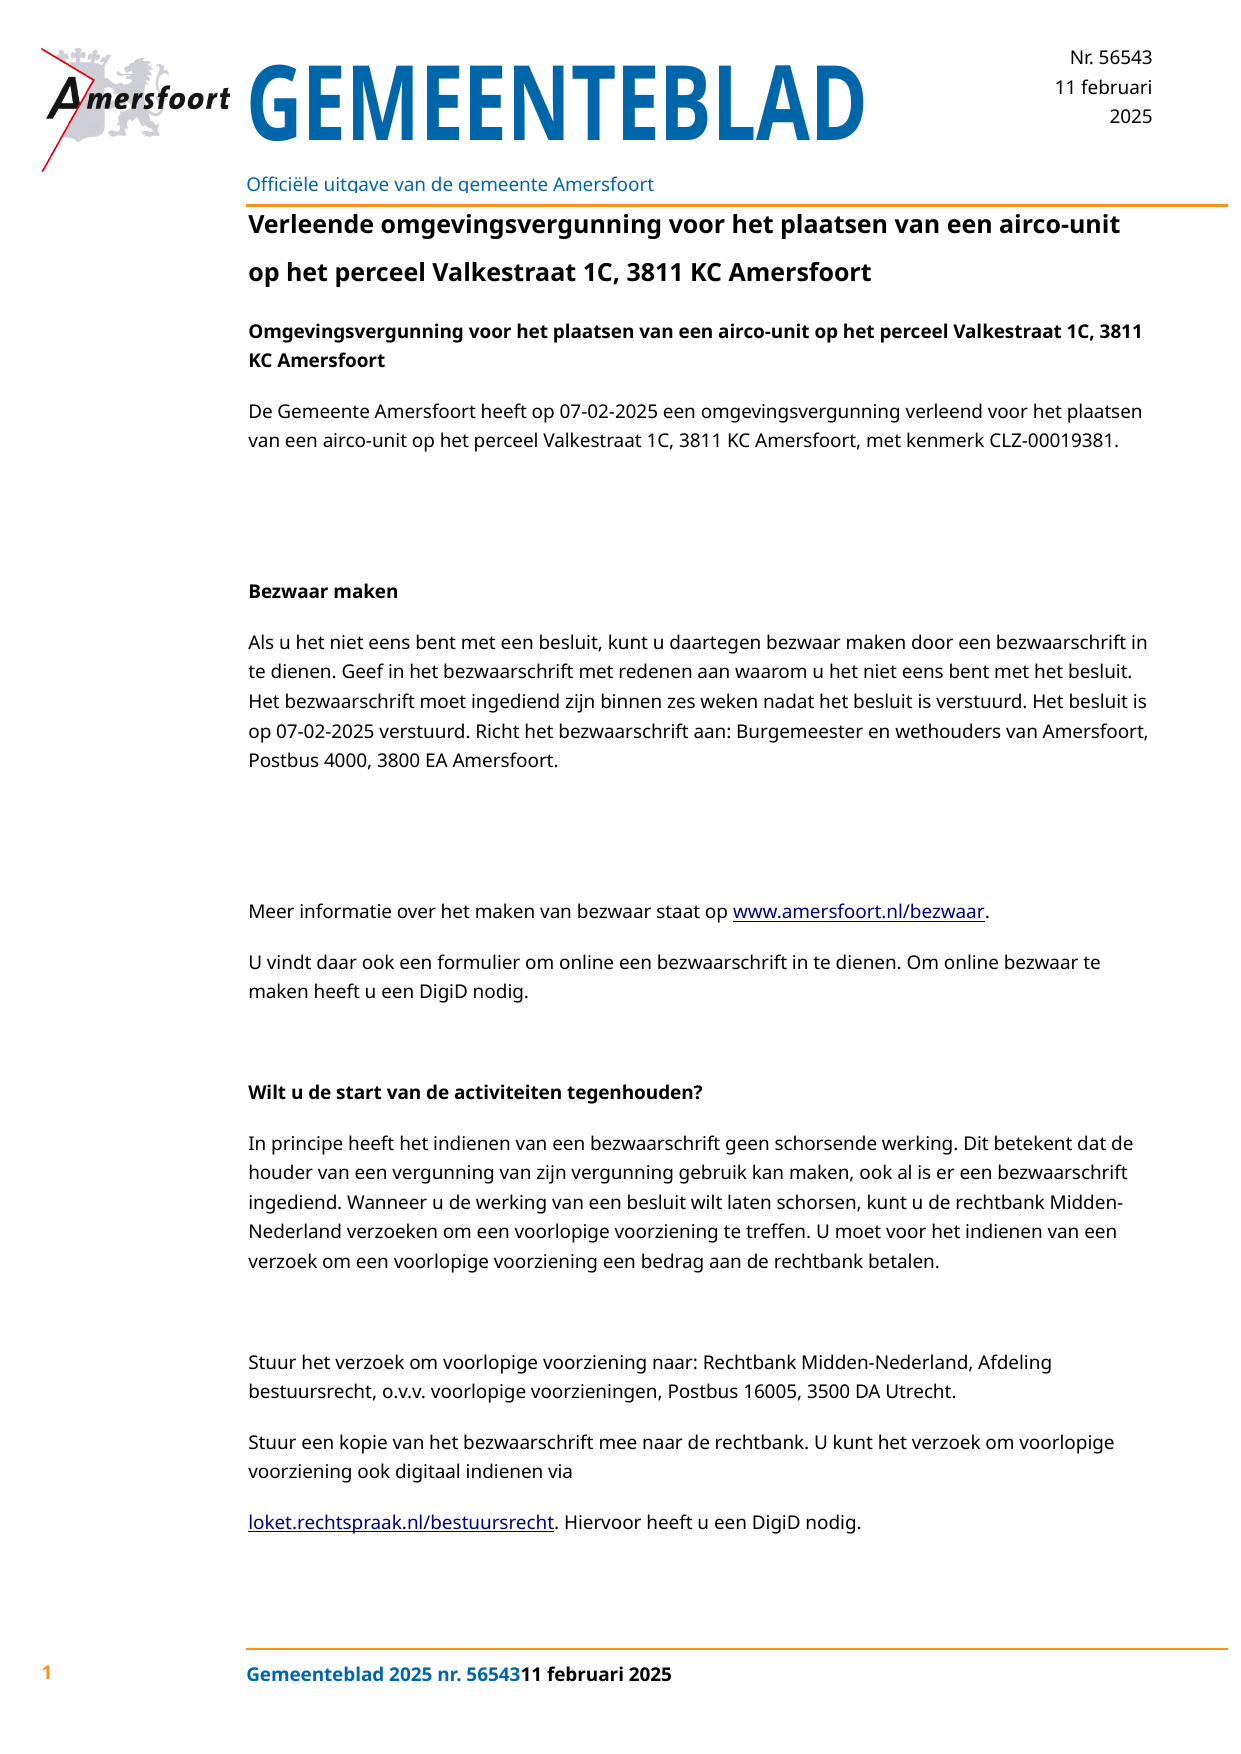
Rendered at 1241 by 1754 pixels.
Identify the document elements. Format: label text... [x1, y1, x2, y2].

text Wilt u de start van de activiteiten tegenhouden? [248, 1079, 1152, 1105]
text loket.rechtspraak.nl/bestuursrecht. Hiervoor heeft u een DigiD nodig. [248, 1509, 1152, 1535]
text Meer informatie over het maken van bezwaar staat op www.amersfoort.nl/bezwaar. [248, 899, 1152, 924]
text Omgevingsvergunning voor het plaatsen van een airco-unit op het perceel Valkestraat 1C, 3811 KC Amersfoort [248, 318, 1152, 373]
text In principe heeft het indienen van een bezwaarschrift geen schorsende werking. Dit betekent dat de houder van een vergunning van zijn vergunning gebruik kan maken, ook al is er een bezwaarschrift ingediend. Wanneer u de werking van een besluit wilt laten schorsen, kunt u de rechtbank Midden-Nederland verzoeken om een voorlopige voorziening te treffen. U moet voor het indienen van een verzoek om een voorlopige voorziening een bedrag aan de rechtbank betalen. [248, 1130, 1152, 1274]
picture [41, 47, 231, 172]
text U vindt daar ook een formulier om online een bezwaarschrift in te dienen. Om online bezwaar te maken heeft u een DigiD nodig. [248, 949, 1152, 1004]
text Verleende omgevingsvergunning voor het plaatsen van een airco-unit op het perceel Valkestraat 1C, 3811 KC Amersfoort [248, 207, 1152, 288]
text Stuur het verzoek om voorlopige voorziening naar: Rechtbank Midden-Nederland, Afdeling bestuursrecht, o.v.v. voorlopige voorzieningen, Postbus 16005, 3500 DA Utrecht. [248, 1349, 1152, 1404]
text Stuur een kopie van het bezwaarschrift mee naar de rechtbank. U kunt het verzoek om voorlopige voorziening ook digitaal indienen via [248, 1429, 1152, 1484]
text Bezwaar maken [248, 579, 1152, 604]
text De Gemeente Amersfoort heeft op 07-02-2025 een omgevingsvergunning verleend voor het plaatsen van een airco-unit op het perceel Valkestraat 1C, 3811 KC Amersfoort, met kenmerk CLZ-00019381. [248, 398, 1152, 453]
text Als u het niet eens bent met een besluit, kunt u daartegen bezwaar maken door een bezwaarschrift in te dienen. Geef in het bezwaarschrift met redenen aan waarom u het niet eens bent met het besluit. Het bezwaarschrift moet ingediend zijn binnen zes weken nadat het besluit is verstuurd. Het besluit is op 07-02-2025 verstuurd. Richt het bezwaarschrift aan: Burgemeester en wethouders van Amersfoort, Postbus 4000, 3800 EA Amersfoort. [248, 629, 1152, 773]
